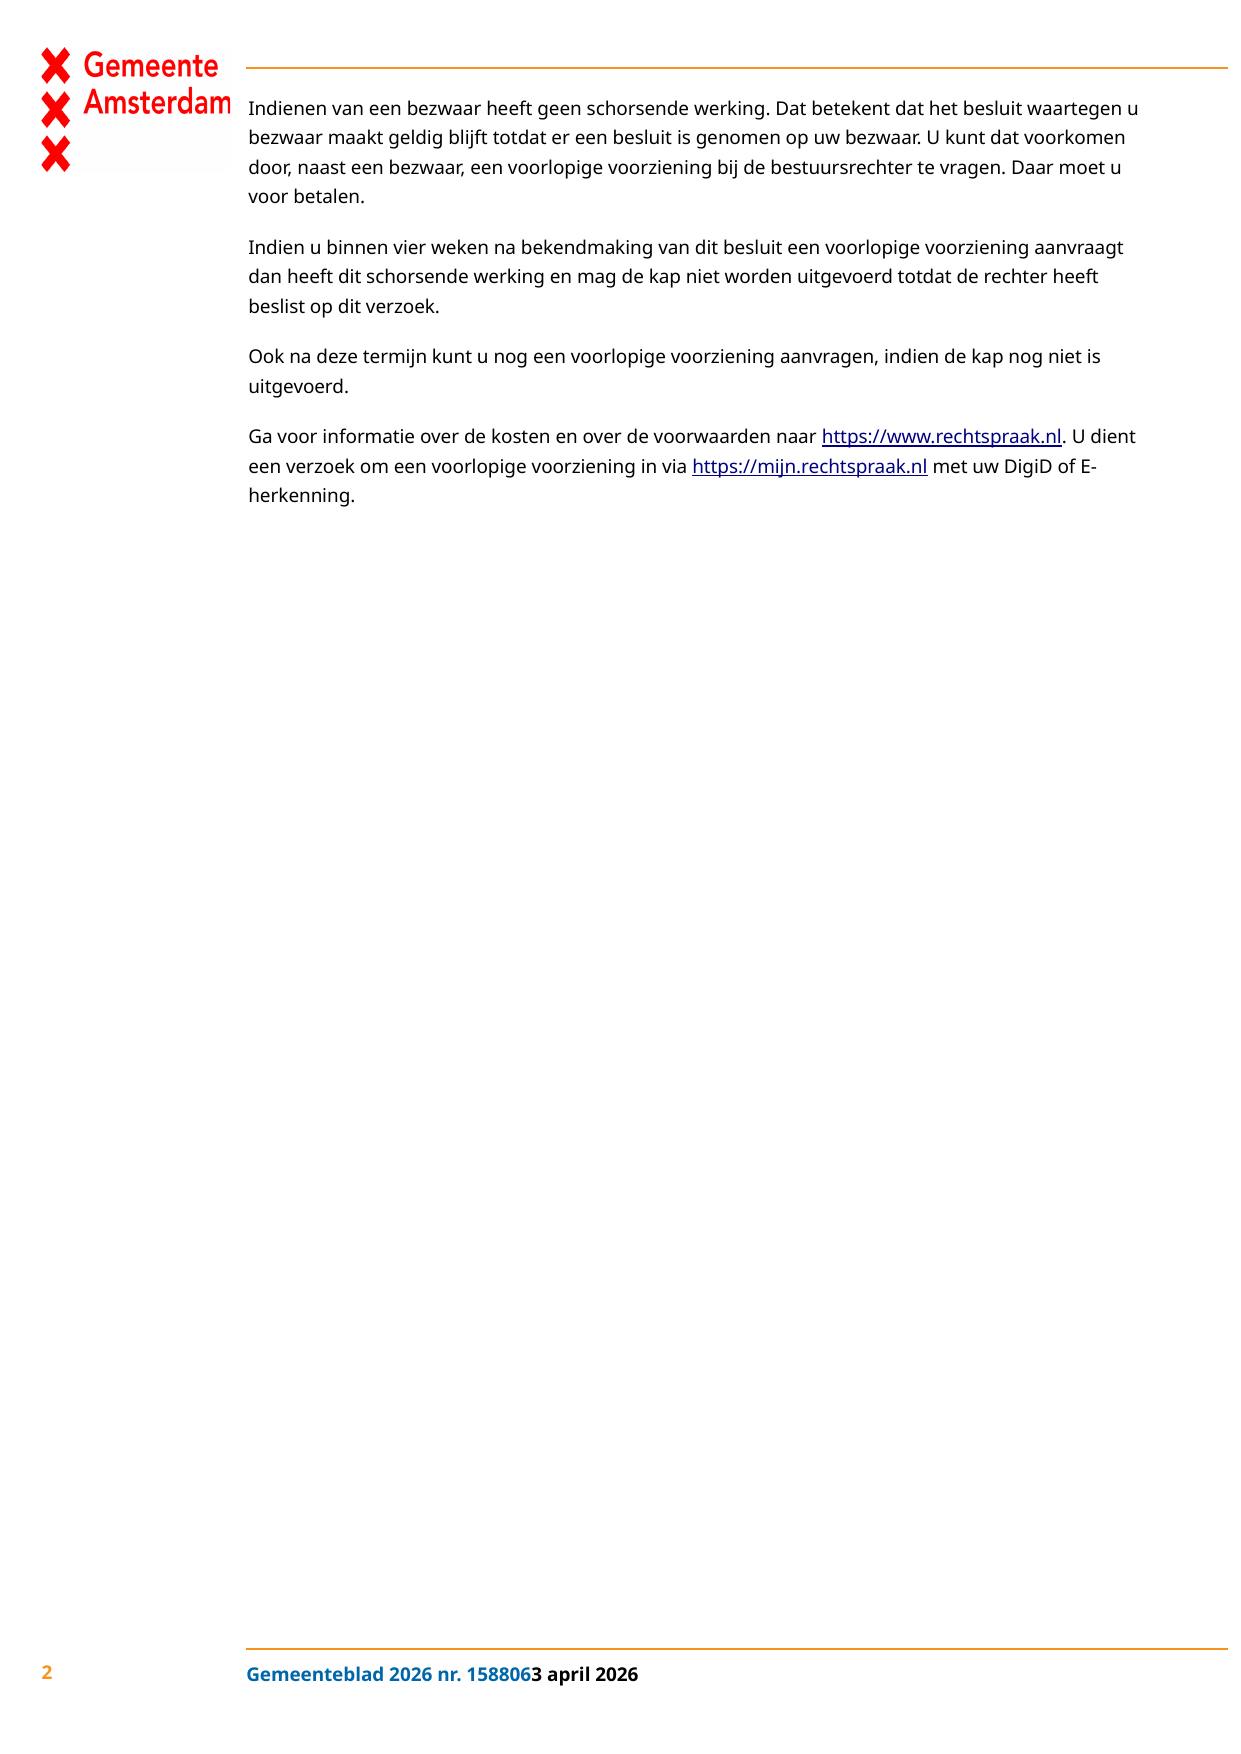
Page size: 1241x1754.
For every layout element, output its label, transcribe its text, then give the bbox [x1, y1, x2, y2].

text Ga voor informatie over de kosten en over de voorwaarden naar https://www.rechtspraak.nl. U dient een verzoek om een voorlopige voorziening in via https://mijn.rechtspraak.nl met uw DigiD of E-herkenning. [248, 423, 1152, 508]
picture [41, 47, 231, 172]
text Ook na deze termijn kunt u nog een voorlopige voorziening aanvragen, indien de kap nog niet is uitgevoerd. [248, 343, 1152, 399]
text Indienen van een bezwaar heeft geen schorsende werking. Dat betekent dat het besluit waartegen u bezwaar maakt geldig blijft totdat er een besluit is genomen op uw bezwaar. U kunt dat voorkomen door, naast een bezwaar, een voorlopige voorziening bij de bestuursrechter te vragen. Daar moet u voor betalen. [248, 95, 1152, 209]
text Indien u binnen vier weken na bekendmaking van dit besluit een voorlopige voorziening aanvraagt dan heeft dit schorsende werking en mag de kap niet worden uitgevoerd totdat de rechter heeft beslist op dit verzoek. [248, 234, 1152, 319]
